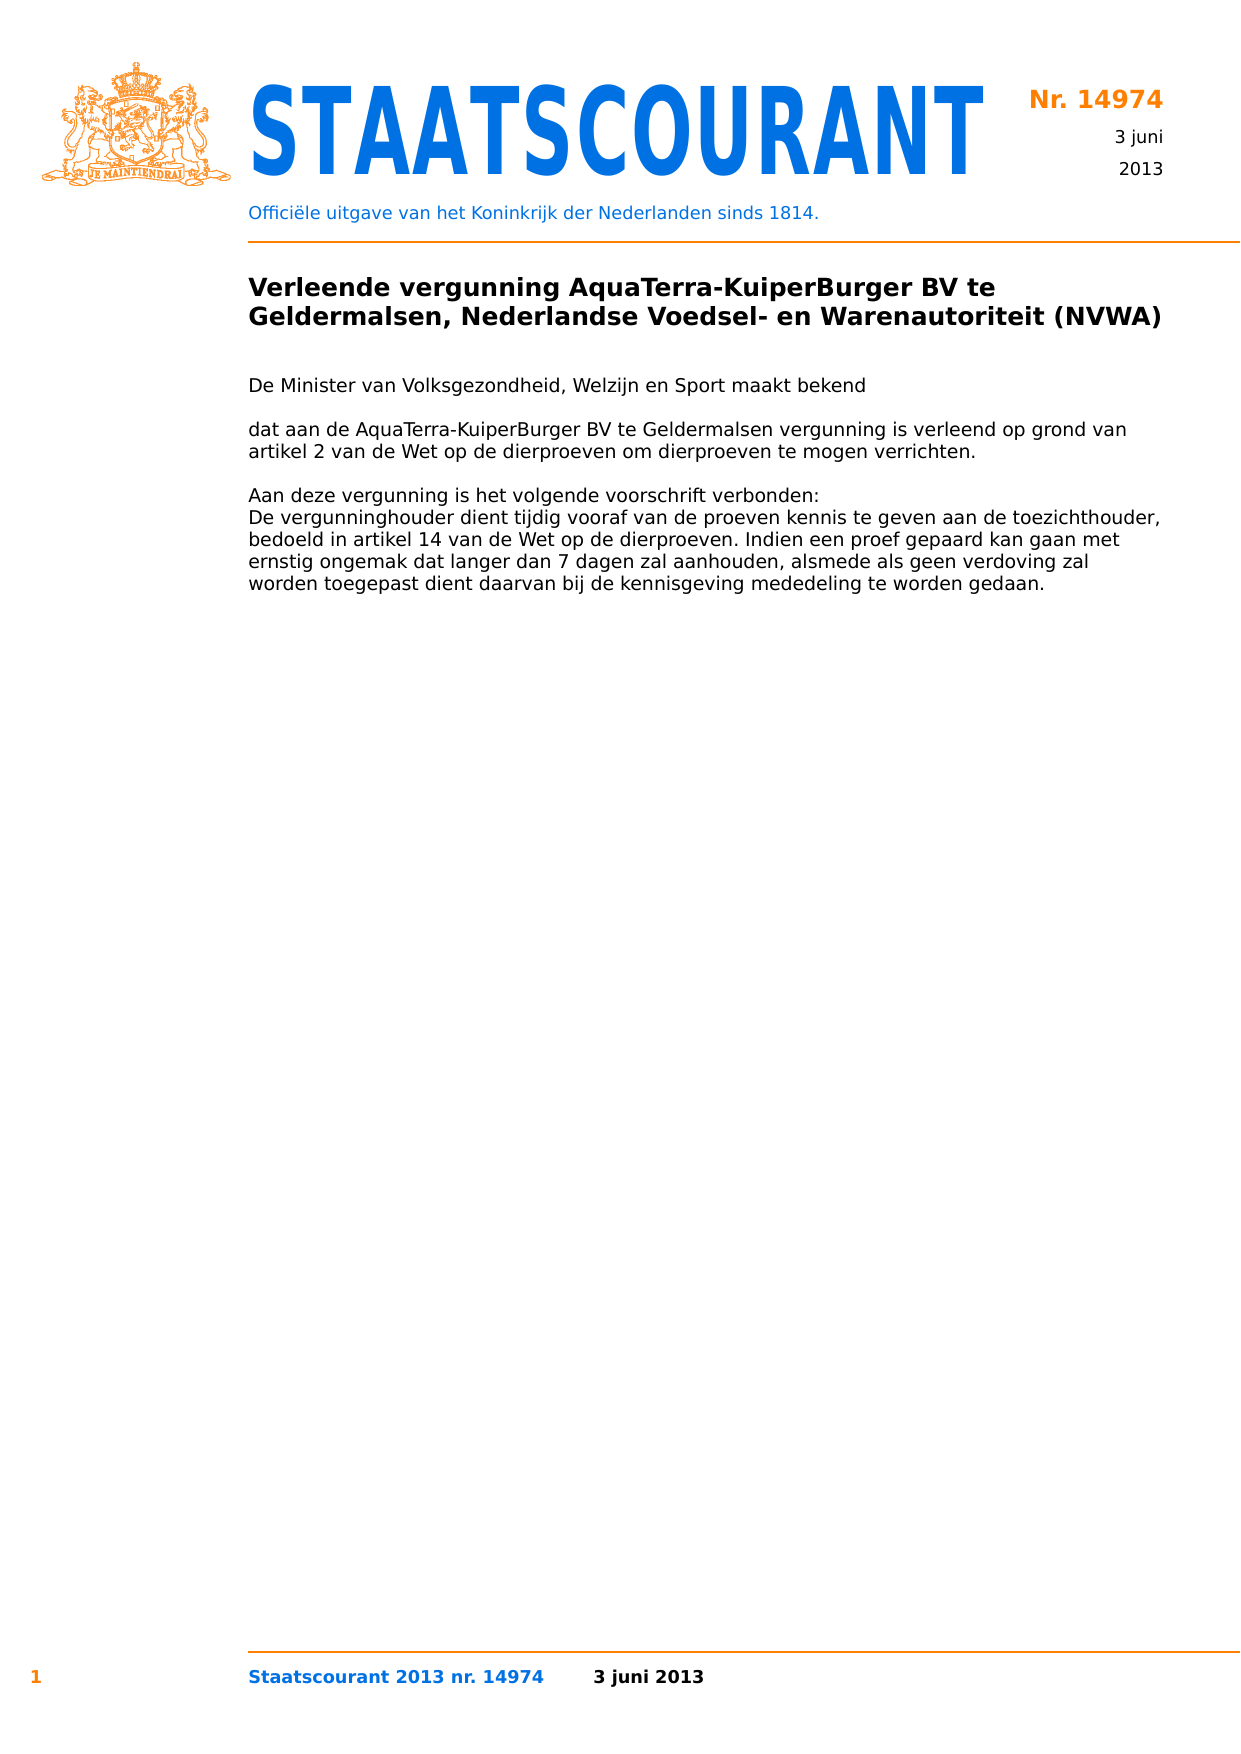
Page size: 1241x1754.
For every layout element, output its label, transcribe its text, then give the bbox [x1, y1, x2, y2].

table_cell 2013 [998, 153, 1240, 203]
table_cell 3 juni [998, 121, 1240, 153]
table_cell Officiële uitgave van het Koninkrijk der Nederlanden sinds 1814. [248, 203, 1240, 241]
text De Minister van Volksgezondheid, Welzijn en Sport maakt bekend [248, 375, 1163, 397]
text De vergunninghouder dient tijdig vooraf van de proeven kennis te geven aan de toezichthouder, bedoeld in artikel 14 van de Wet op de dierproeven. Indien een proef gepaard kan gaan met ernstig ongemak dat langer dan 7 dagen zal aanhouden, alsmede als geen verdoving zal worden toegepast dient daarvan bij de kennisgeving mededeling te worden gedaan. [248, 507, 1163, 595]
table_header Nr. 14974 [998, 62, 1240, 121]
text dat aan de AquaTerra-KuiperBurger BV te Geldermalsen vergunning is verleend op grond van artikel 2 van de Wet op de dierproeven om dierproeven te mogen verrichten. [248, 419, 1163, 463]
subtitle Verleende vergunning AquaTerra-KuiperBurger BV te Geldermalsen, Nederlandse Voedsel- en Warenautoriteit (NVWA) [248, 273, 1163, 331]
table_header [25, 62, 248, 241]
text Aan deze vergunning is het volgende voorschrift verbonden: [248, 485, 1163, 507]
table_header STAATSCOURANT [248, 62, 998, 203]
picture [41, 62, 231, 186]
